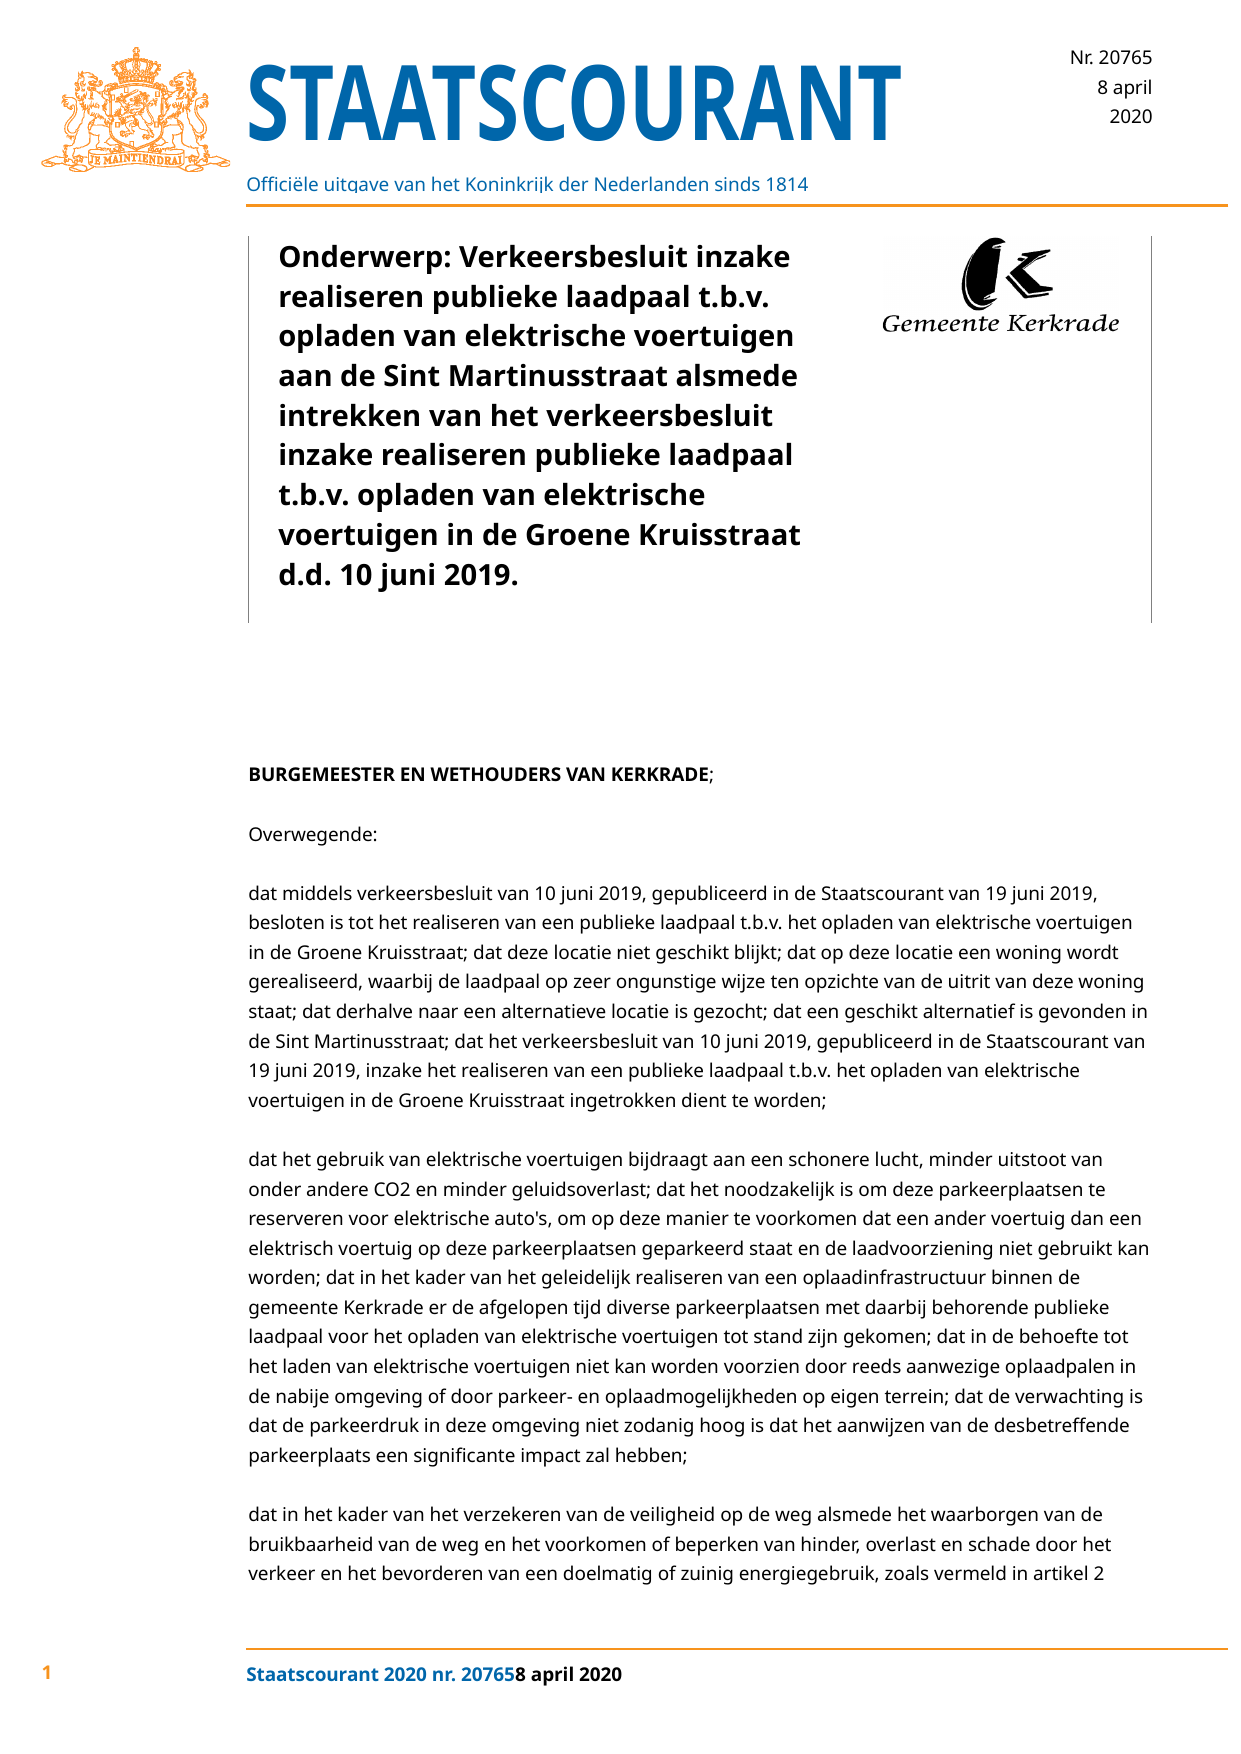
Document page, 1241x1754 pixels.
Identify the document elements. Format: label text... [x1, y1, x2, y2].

picture [882, 236, 1119, 332]
text dat middels verkeersbesluit van 10 juni 2019, gepubliceerd in de Staatscourant van 19 juni 2019, besloten is tot het realiseren van een publieke laadpaal t.b.v. het opladen van elektrische voertuigen in de Groene Kruisstraat; dat deze locatie niet geschikt blijkt; dat op deze locatie een woning wordt gerealiseerd, waarbij de laadpaal op zeer ongunstige wijze ten opzichte van de uitrit van deze woning staat; dat derhalve naar een alternatieve locatie is gezocht; dat een geschikt alternatief is gevonden in de Sint Martinusstraat; dat het verkeersbesluit van 10 juni 2019, gepubliceerd in de Staatscourant van 19 juni 2019, inzake het realiseren van een publieke laadpaal t.b.v. het opladen van elektrische voertuigen in de Groene Kruisstraat ingetrokken dient te worden; [248, 880, 1152, 1113]
text dat het gebruik van elektrische voertuigen bijdraagt aan een schonere lucht, minder uitstoot van onder andere CO2 en minder geluidsoverlast; dat het noodzakelijk is om deze parkeerplaatsen te reserveren voor elektrische auto's, om op deze manier te voorkomen dat een ander voertuig dan een elektrisch voertuig op deze parkeerplaatsen geparkeerd staat en de laadvoorziening niet gebruikt kan worden; dat in het kader van het geleidelijk realiseren van een oplaadinfrastructuur binnen de gemeente Kerkrade er de afgelopen tijd diverse parkeerplaatsen met daarbij behorende publieke laadpaal voor het opladen van elektrische voertuigen tot stand zijn gekomen; dat in de behoefte tot het laden van elektrische voertuigen niet kan worden voorzien door reeds aanwezige oplaadpalen in de nabije omgeving of door parkeer- en oplaadmogelijkheden op eigen terrein; dat de verwachting is dat de parkeerdruk in deze omgeving niet zodanig hoog is dat het aanwijzen van de desbetreffende parkeerplaats een significante impact zal hebben; [248, 1146, 1152, 1468]
table_header [850, 236, 1151, 623]
table_header Onderwerp: Verkeersbesluit inzake realiseren publieke laadpaal t.b.v. opladen van elektrische voertuigen aan de Sint Martinusstraat alsmede intrekken van het verkeersbesluit inzake realiseren publieke laadpaal t.b.v. opladen van elektrische voertuigen in de Groene Kruisstraat d.d. 10 juni 2019. [249, 236, 850, 623]
text dat in het kader van het verzekeren van de veiligheid op de weg alsmede het waarborgen van de bruikbaarheid van de weg en het voorkomen of beperken van hinder, overlast en schade door het verkeer en het bevorderen van een doelmatig of zuinig energiegebruik, zoals vermeld in artikel 2 [248, 1501, 1152, 1586]
text BURGEMEESTER EN WETHOUDERS VAN KERKRADE; [248, 762, 1152, 787]
picture [41, 47, 231, 172]
text Overwegende: [248, 821, 1152, 846]
